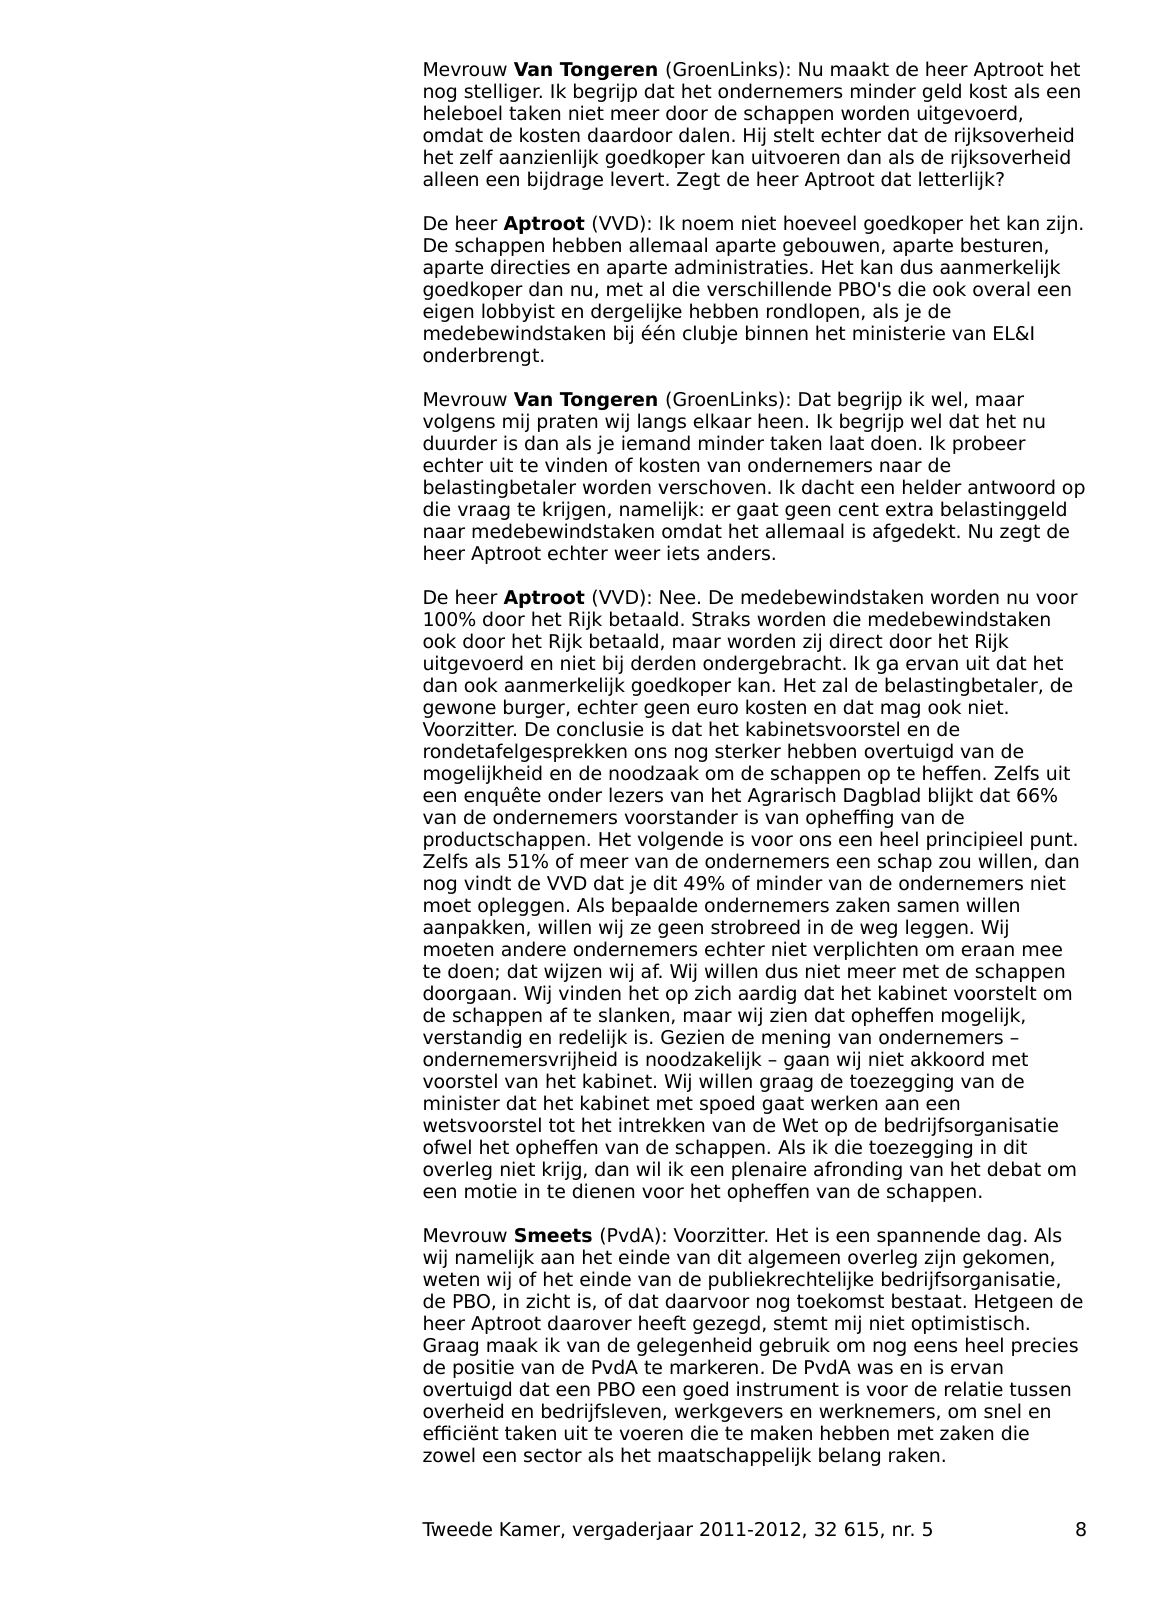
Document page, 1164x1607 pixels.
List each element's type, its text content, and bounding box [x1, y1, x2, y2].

text Graag maak ik van de gelegenheid gebruik om nog eens heel precies de positie van de PvdA te markeren. De PvdA was en is ervan overtuigd dat een PBO een goed instrument is voor de relatie tussen overheid en bedrijfsleven, werkgevers en werknemers, om snel en efficiënt taken uit te voeren die te maken hebben met zaken die zowel een sector als het maatschappelijk belang raken. [422, 1335, 1087, 1467]
text De heer Aptroot (VVD): Nee. De medebewindstaken worden nu voor 100% door het Rijk betaald. Straks worden die medebewindstaken ook door het Rijk betaald, maar worden zij direct door het Rijk uitgevoerd en niet bij derden ondergebracht. Ik ga ervan uit dat het dan ook aanmerkelijk goedkoper kan. Het zal de belastingbetaler, de gewone burger, echter geen euro kosten en dat mag ook niet. [422, 587, 1087, 719]
text Voorzitter. De conclusie is dat het kabinetsvoorstel en de rondetafelgesprekken ons nog sterker hebben overtuigd van de mogelijkheid en de noodzaak om de schappen op te heffen. Zelfs uit een enquête onder lezers van het Agrarisch Dagblad blijkt dat 66% van de ondernemers voorstander is van opheffing van de productschappen. Het volgende is voor ons een heel principieel punt. Zelfs als 51% of meer van de ondernemers een schap zou willen, dan nog vindt de VVD dat je dit 49% of minder van de ondernemers niet moet opleggen. Als bepaalde ondernemers zaken samen willen aanpakken, willen wij ze geen strobreed in de weg leggen. Wij moeten andere ondernemers echter niet verplichten om eraan mee te doen; dat wijzen wij af. Wij willen dus niet meer met de schappen doorgaan. Wij vinden het op zich aardig dat het kabinet voorstelt om de schappen af te slanken, maar wij zien dat opheffen mogelijk, verstandig en redelijk is. Gezien de mening van ondernemers – ondernemersvrijheid is noodzakelijk – gaan wij niet akkoord met voorstel van het kabinet. Wij willen graag de toezegging van de minister dat het kabinet met spoed gaat werken aan een wetsvoorstel tot het intrekken van de Wet op de bedrijfsorganisatie ofwel het opheffen van de schappen. Als ik die toezegging in dit overleg niet krijg, dan wil ik een plenaire afronding van het debat om een motie in te dienen voor het opheffen van de schappen. [422, 719, 1087, 1203]
text De heer Aptroot (VVD): Ik noem niet hoeveel goedkoper het kan zijn. De schappen hebben allemaal aparte gebouwen, aparte besturen, aparte directies en aparte administraties. Het kan dus aanmerkelijk goedkoper dan nu, met al die verschillende PBO's die ook overal een eigen lobbyist en dergelijke hebben rondlopen, als je de medebewindstaken bij één clubje binnen het ministerie van EL&I onderbrengt. [422, 213, 1087, 367]
text Mevrouw Smeets (PvdA): Voorzitter. Het is een spannende dag. Als wij namelijk aan het einde van dit algemeen overleg zijn gekomen, weten wij of het einde van de publiekrechtelijke bedrijfsorganisatie, de PBO, in zicht is, of dat daarvoor nog toekomst bestaat. Hetgeen de heer Aptroot daarover heeft gezegd, stemt mij niet optimistisch. [422, 1225, 1087, 1335]
text Mevrouw Van Tongeren (GroenLinks): Dat begrijp ik wel, maar volgens mij praten wij langs elkaar heen. Ik begrijp wel dat het nu duurder is dan als je iemand minder taken laat doen. Ik probeer echter uit te vinden of kosten van ondernemers naar de belastingbetaler worden verschoven. Ik dacht een helder antwoord op die vraag te krijgen, namelijk: er gaat geen cent extra belastinggeld naar medebewindstaken omdat het allemaal is afgedekt. Nu zegt de heer Aptroot echter weer iets anders. [422, 389, 1087, 565]
text Mevrouw Van Tongeren (GroenLinks): Nu maakt de heer Aptroot het nog stelliger. Ik begrijp dat het ondernemers minder geld kost als een heleboel taken niet meer door de schappen worden uitgevoerd, omdat de kosten daardoor dalen. Hij stelt echter dat de rijksoverheid het zelf aanzienlijk goedkoper kan uitvoeren dan als de rijksoverheid alleen een bijdrage levert. Zegt de heer Aptroot dat letterlijk? [422, 59, 1087, 191]
